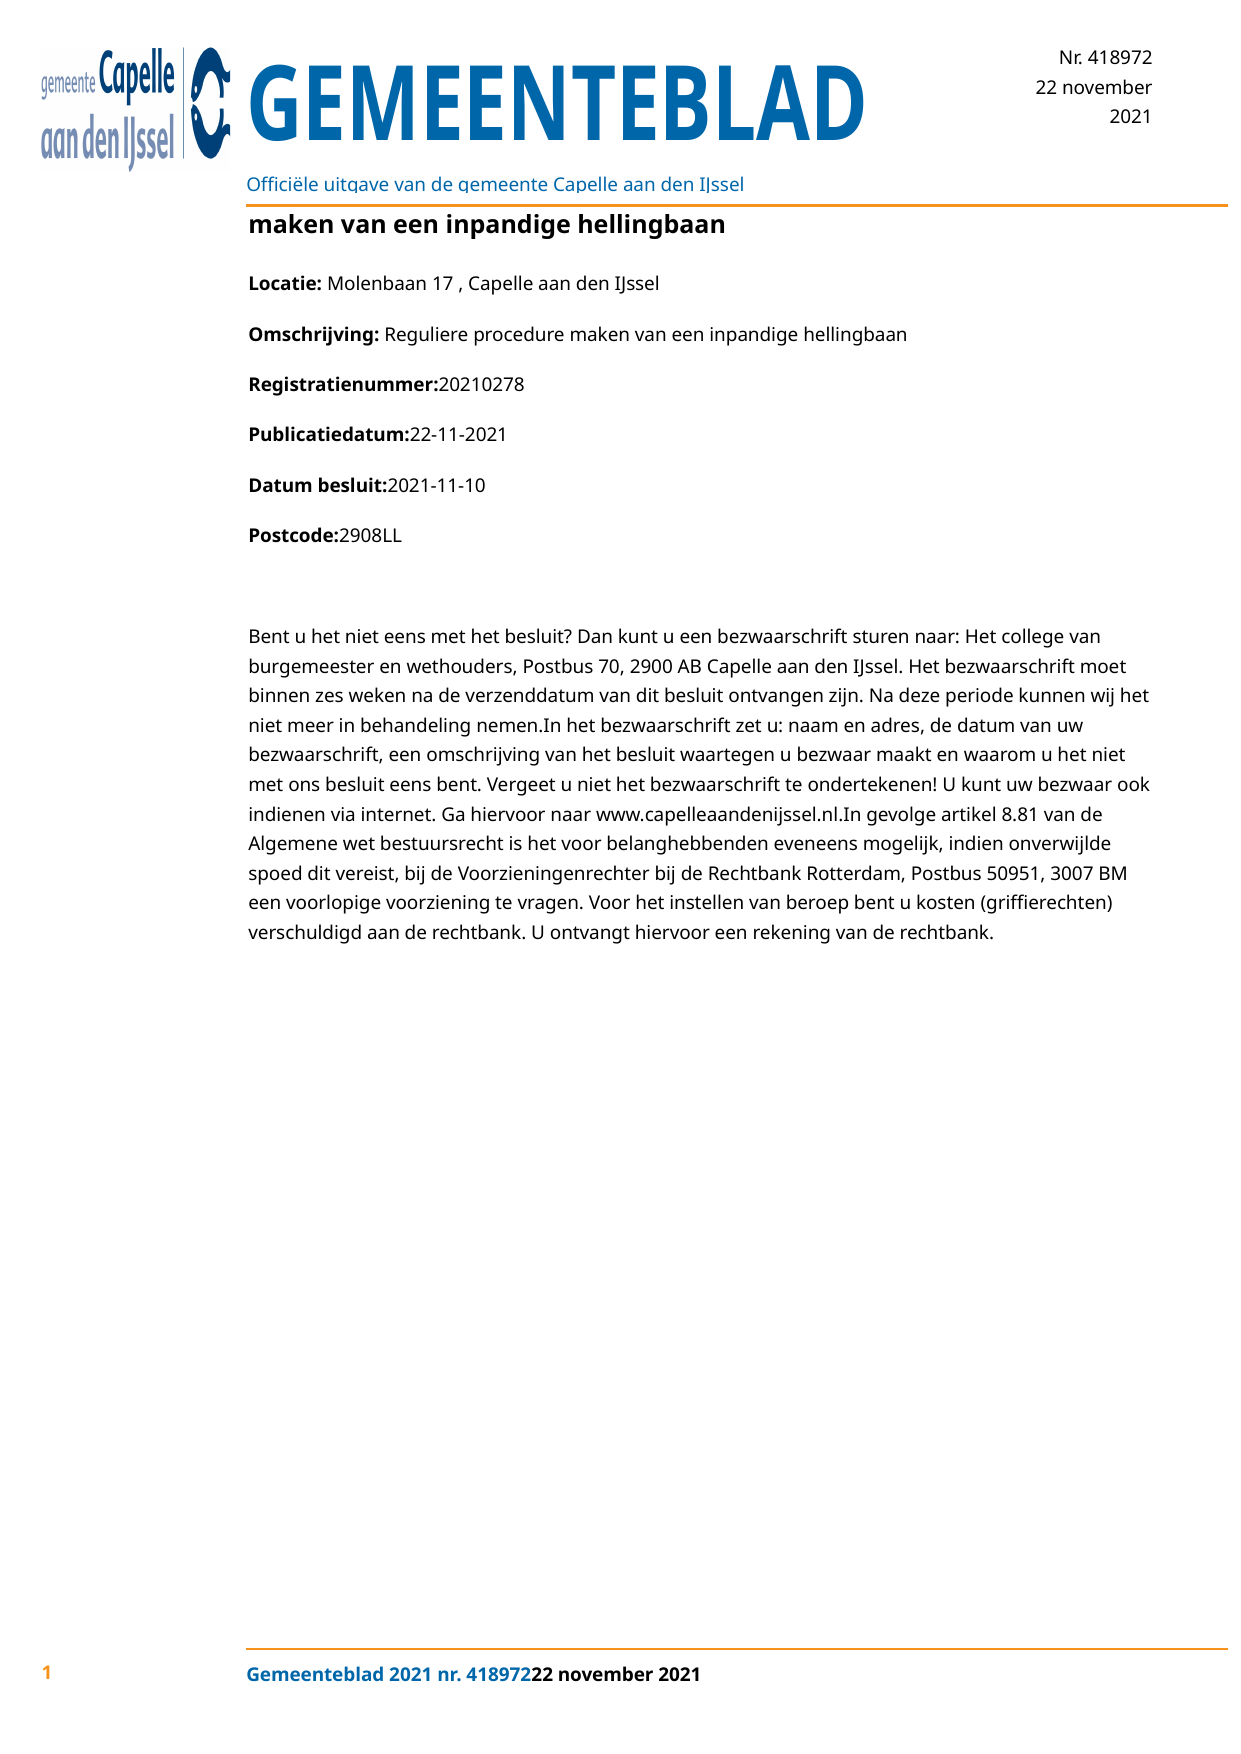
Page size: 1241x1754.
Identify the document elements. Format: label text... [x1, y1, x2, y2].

text Locatie: Molenbaan 17 , Capelle aan den IJssel [248, 270, 1152, 296]
text Datum besluit:2021-11-10 [248, 472, 1152, 498]
text maken van een inpandige hellingbaan [248, 207, 1152, 241]
text Omschrijving: Reguliere procedure maken van een inpandige hellingbaan [248, 321, 1152, 346]
text Registratienummer:20210278 [248, 371, 1152, 397]
text Publicatiedatum:22-11-2021 [248, 422, 1152, 447]
text Postcode:2908LL [248, 522, 1152, 548]
text Bent u het niet eens met het besluit? Dan kunt u een bezwaarschrift sturen naar: Het college van burgemeester en wethouders, Postbus 70, 2900 AB Capelle aan den IJssel. Het bezwaarschrift moet binnen zes weken na de verzenddatum van dit besluit ontvangen zijn. Na deze periode kunnen wij het niet meer in behandeling nemen.In het bezwaarschrift zet u: naam en adres, de datum van uw bezwaarschrift, een omschrijving van het besluit waartegen u bezwaar maakt en waarom u het niet met ons besluit eens bent. Vergeet u niet het bezwaarschrift te ondertekenen! U kunt uw bezwaar ook indienen via internet. Ga hiervoor naar www.capelleaandenijssel.nl.In gevolge artikel 8.81 van de Algemene wet bestuursrecht is het voor belanghebbenden eveneens mogelijk, indien onverwijlde spoed dit vereist, bij de Voorzieningenrechter bij de Rechtbank Rotterdam, Postbus 50951, 3007 BM een voorlopige voorziening te vragen. Voor het instellen van beroep bent u kosten (griffierechten) verschuldigd aan de rechtbank. U ontvangt hiervoor een rekening van de rechtbank. [248, 623, 1152, 945]
picture [41, 47, 231, 172]
